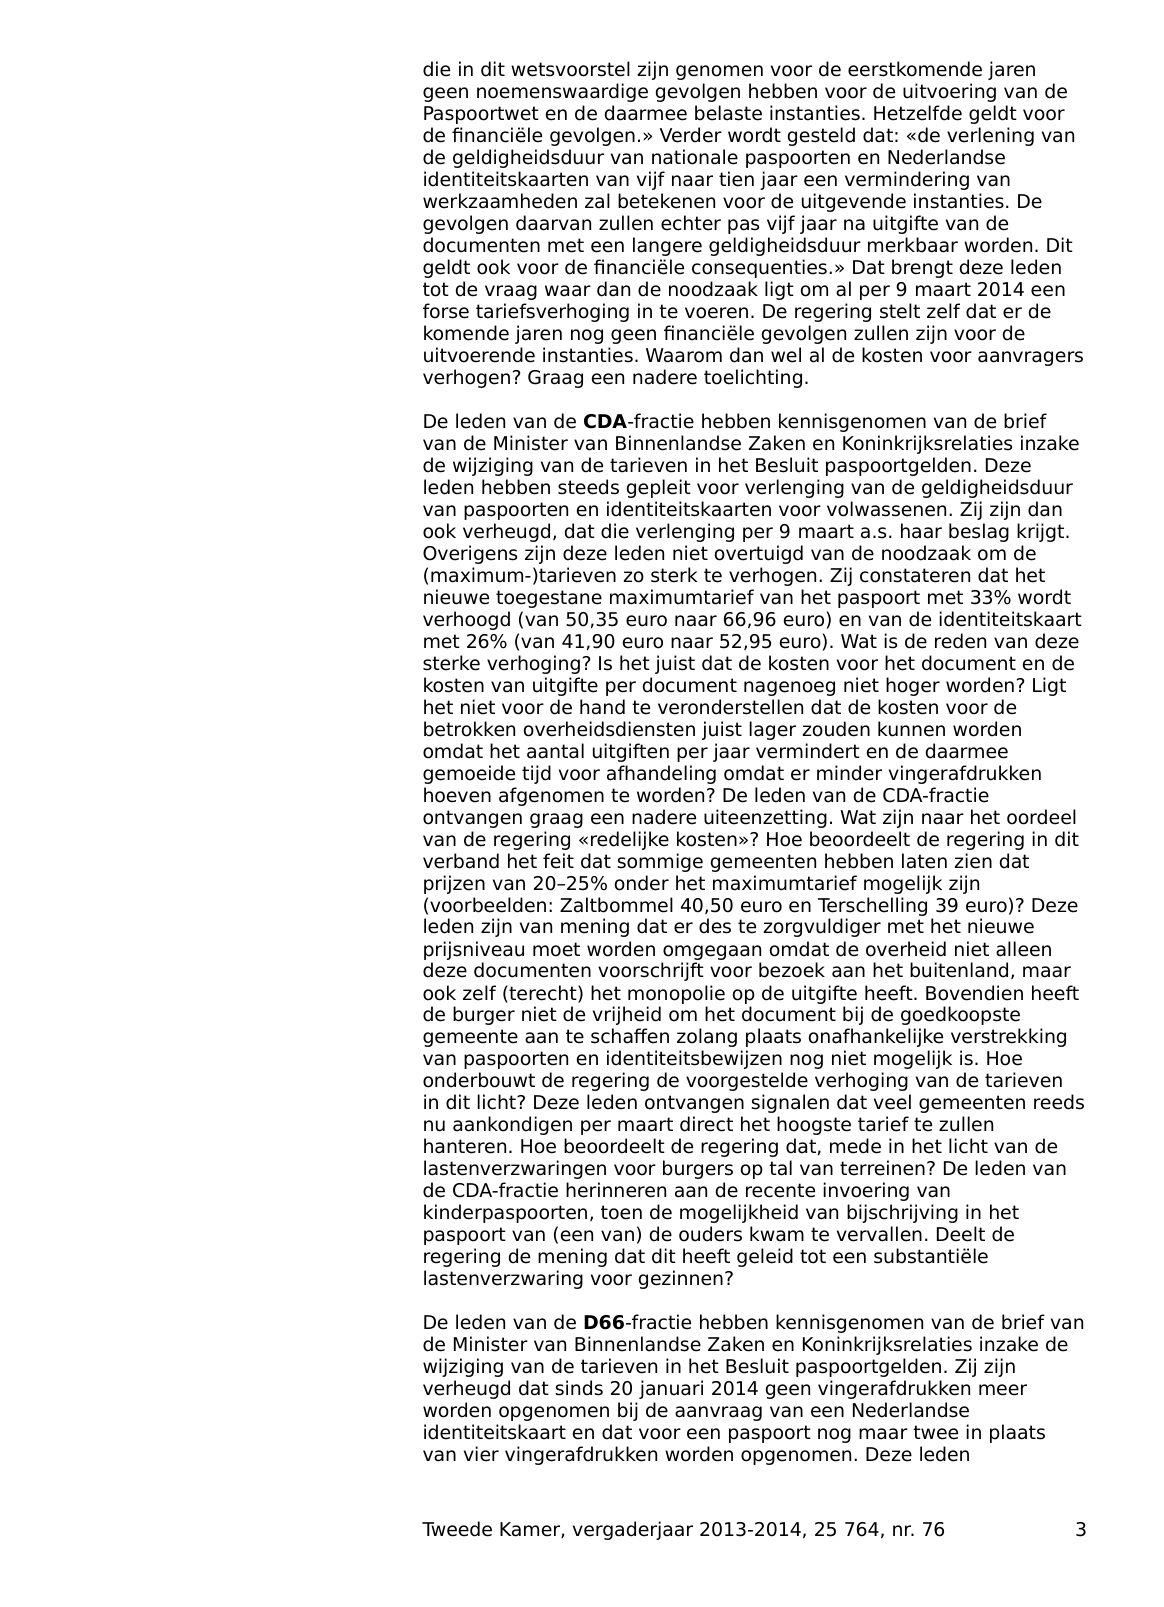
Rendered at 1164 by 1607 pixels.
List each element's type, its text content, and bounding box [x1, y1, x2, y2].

text De leden van de D66-fractie hebben kennisgenomen van de brief van de Minister van Binnenlandse Zaken en Koninkrijksrelaties inzake de wijziging van de tarieven in het Besluit paspoortgelden. Zij zijn verheugd dat sinds 20 januari 2014 geen vingerafdrukken meer worden opgenomen bij de aanvraag van een Nederlandse identiteitskaart en dat voor een paspoort nog maar twee in plaats van vier vingerafdrukken worden opgenomen. Deze leden [422, 1312, 1087, 1466]
text De leden van de CDA-fractie hebben kennisgenomen van de brief van de Minister van Binnenlandse Zaken en Koninkrijksrelaties inzake de wijziging van de tarieven in het Besluit paspoortgelden. Deze leden hebben steeds gepleit voor verlenging van de geldigheidsduur van paspoorten en identiteitskaarten voor volwassenen. Zij zijn dan ook verheugd, dat die verlenging per 9 maart a.s. haar beslag krijgt. Overigens zijn deze leden niet overtuigd van de noodzaak om de (maximum-)tarieven zo sterk te verhogen. Zij constateren dat het nieuwe toegestane maximumtarief van het paspoort met 33% wordt verhoogd (van 50,35 euro naar 66,96 euro) en van de identiteitskaart met 26% (van 41,90 euro naar 52,95 euro). Wat is de reden van deze sterke verhoging? Is het juist dat de kosten voor het document en de kosten van uitgifte per document nagenoeg niet hoger worden? Ligt het niet voor de hand te veronderstellen dat de kosten voor de betrokken overheidsdiensten juist lager zouden kunnen worden omdat het aantal uitgiften per jaar vermindert en de daarmee gemoeide tijd voor afhandeling omdat er minder vingerafdrukken hoeven afgenomen te worden? De leden van de CDA-fractie ontvangen graag een nadere uiteenzetting. Wat zijn naar het oordeel van de regering «redelijke kosten»? Hoe beoordeelt de regering in dit verband het feit dat sommige gemeenten hebben laten zien dat prijzen van 20–25% onder het maximumtarief mogelijk zijn (voorbeelden: Zaltbommel 40,50 euro en Terschelling 39 euro)? Deze leden zijn van mening dat er des te zorgvuldiger met het nieuwe prijsniveau moet worden omgegaan omdat de overheid niet alleen deze documenten voorschrijft voor bezoek aan het buitenland, maar ook zelf (terecht) het monopolie op de uitgifte heeft. Bovendien heeft de burger niet de vrijheid om het document bij de goedkoopste gemeente aan te schaffen zolang plaats onafhankelijke verstrekking van paspoorten en identiteitsbewijzen nog niet mogelijk is. Hoe onderbouwt de regering de voorgestelde verhoging van de tarieven in dit licht? Deze leden ontvangen signalen dat veel gemeenten reeds nu aankondigen per maart direct het hoogste tarief te zullen hanteren. Hoe beoordeelt de regering dat, mede in het licht van de lastenverzwaringen voor burgers op tal van terreinen? De leden van de CDA-fractie herinneren aan de recente invoering van kinderpaspoorten, toen de mogelijkheid van bijschrijving in het paspoort van (een van) de ouders kwam te vervallen. Deelt de regering de mening dat dit heeft geleid tot een substantiële lastenverzwaring voor gezinnen? [422, 411, 1087, 1290]
text die in dit wetsvoorstel zijn genomen voor de eerstkomende jaren geen noemenswaardige gevolgen hebben voor de uitvoering van de Paspoortwet en de daarmee belaste instanties. Hetzelfde geldt voor de financiële gevolgen.» Verder wordt gesteld dat: «de verlening van de geldigheidsduur van nationale paspoorten en Nederlandse identiteitskaarten van vijf naar tien jaar een vermindering van werkzaamheden zal betekenen voor de uitgevende instanties. De gevolgen daarvan zullen echter pas vijf jaar na uitgifte van de documenten met een langere geldigheidsduur merkbaar worden. Dit geldt ook voor de financiële consequenties.» Dat brengt deze leden tot de vraag waar dan de noodzaak ligt om al per 9 maart 2014 een forse tariefsverhoging in te voeren. De regering stelt zelf dat er de komende jaren nog geen financiële gevolgen zullen zijn voor de uitvoerende instanties. Waarom dan wel al de kosten voor aanvragers verhogen? Graag een nadere toelichting. [422, 59, 1087, 389]
